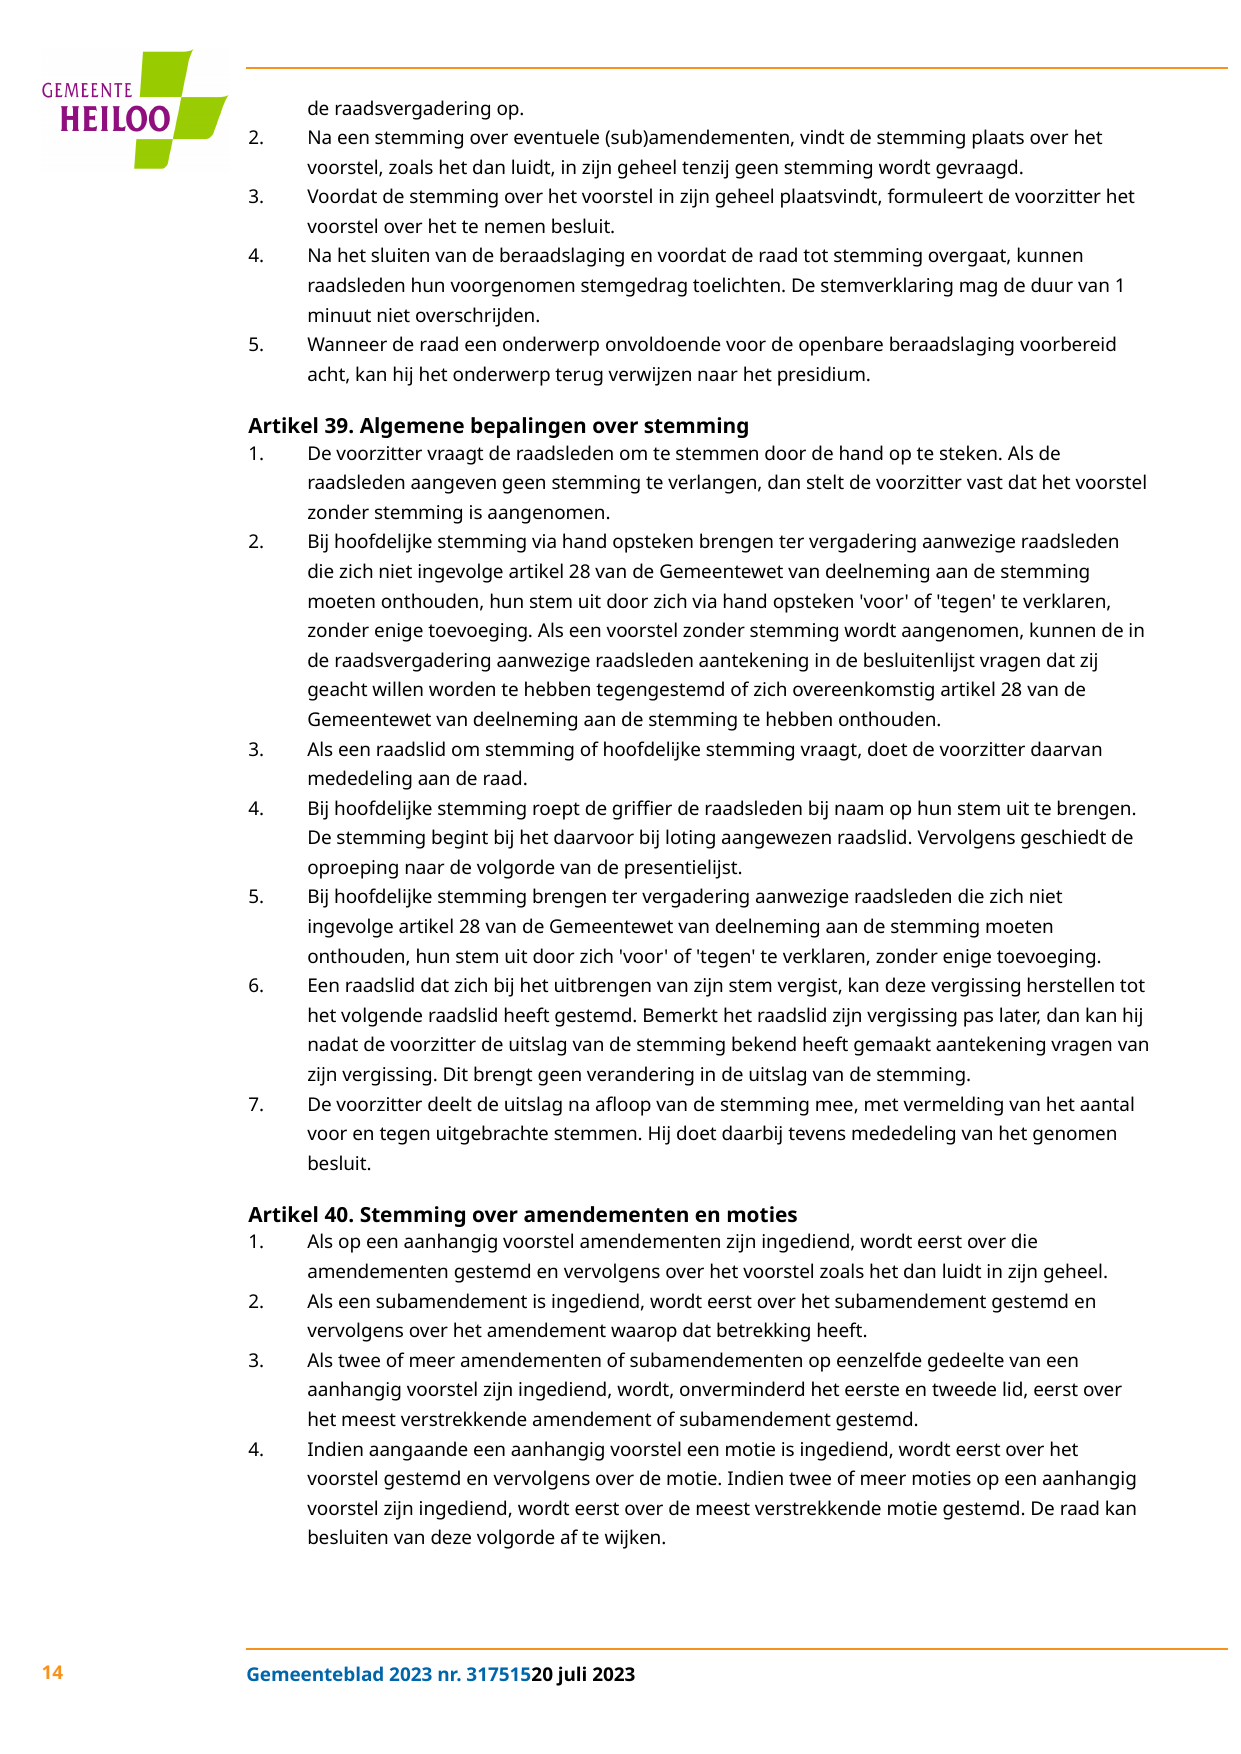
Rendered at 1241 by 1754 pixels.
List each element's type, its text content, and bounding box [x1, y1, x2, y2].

text Artikel 39. Algemene bepalingen over stemming [248, 411, 1152, 440]
list Als twee of meer amendementen of subamendementen op eenzelfde gedeelte van een aanhangig voorstel zijn ingediend, wordt, onverminderd het eerste en tweede lid, eerst over het meest verstrekkende amendement of subamendement gestemd. [248, 1347, 1152, 1432]
picture [41, 47, 231, 172]
list Na een stemming over eventuele (sub)amendementen, vindt de stemming plaats over het voorstel, zoals het dan luidt, in zijn geheel tenzij geen stemming wordt gevraagd. [248, 124, 1152, 180]
list Als op een aanhangig voorstel amendementen zijn ingediend, wordt eerst over die amendementen gestemd en vervolgens over het voorstel zoals het dan luidt in zijn geheel. [248, 1229, 1152, 1284]
list Als een raadslid om stemming of hoofdelijke stemming vraagt, doet de voorzitter daarvan mededeling aan de raad. [248, 736, 1152, 791]
list De voorzitter vraagt de raadsleden om te stemmen door de hand op te steken. Als de raadsleden aangeven geen stemming te verlangen, dan stelt de voorzitter vast dat het voorstel zonder stemming is aangenomen. [248, 440, 1152, 525]
list Indien aangaande een aanhangig voorstel een motie is ingediend, wordt eerst over het voorstel gestemd en vervolgens over de motie. Indien twee of meer moties op een aanhangig voorstel zijn ingediend, wordt eerst over de meest verstrekkende motie gestemd. De raad kan besluiten van deze volgorde af te wijken. [248, 1436, 1152, 1550]
list Bij hoofdelijke stemming roept de griffier de raadsleden bij naam op hun stem uit te brengen. De stemming begint bij het daarvoor bij loting aangewezen raadslid. Vervolgens geschiedt de oproeping naar de volgorde van de presentielijst. [248, 795, 1152, 880]
list Na het sluiten van de beraadslaging en voordat de raad tot stemming overgaat, kunnen raadsleden hun voorgenomen stemgedrag toelichten. De stemverklaring mag de duur van 1 minuut niet overschrijden. [248, 243, 1152, 328]
list Bij hoofdelijke stemming via hand opsteken brengen ter vergadering aanwezige raadsleden die zich niet ingevolge artikel 28 van de Gemeentewet van deelneming aan de stemming moeten onthouden, hun stem uit door zich via hand opsteken 'voor' of 'tegen' te verklaren, zonder enige toevoeging. Als een voorstel zonder stemming wordt aangenomen, kunnen de in de raadsvergadering aanwezige raadsleden aantekening in de besluitenlijst vragen dat zij geacht willen worden te hebben tegengestemd of zich overeenkomstig artikel 28 van de Gemeentewet van deelneming aan de stemming te hebben onthouden. [248, 529, 1152, 732]
text Artikel 40. Stemming over amendementen en moties [248, 1200, 1152, 1229]
list Wanneer de raad een onderwerp onvoldoende voor de openbare beraadslaging voorbereid acht, kan hij het onderwerp terug verwijzen naar het presidium. [248, 331, 1152, 387]
list Een raadslid dat zich bij het uitbrengen van zijn stem vergist, kan deze vergissing herstellen tot het volgende raadslid heeft gestemd. Bemerkt het raadslid zijn vergissing pas later, dan kan hij nadat de voorzitter de uitslag van de stemming bekend heeft gemaakt aantekening vragen van zijn vergissing. Dit brengt geen verandering in de uitslag van de stemming. [248, 972, 1152, 1087]
list Voordat de stemming over het voorstel in zijn geheel plaatsvindt, formuleert de voorzitter het voorstel over het te nemen besluit. [248, 183, 1152, 239]
list Bij hoofdelijke stemming brengen ter vergadering aanwezige raadsleden die zich niet ingevolge artikel 28 van de Gemeentewet van deelneming aan de stemming moeten onthouden, hun stem uit door zich 'voor' of 'tegen' te verklaren, zonder enige toevoeging. [248, 884, 1152, 968]
list de raadsvergadering op. [248, 95, 1152, 121]
list Als een subamendement is ingediend, wordt eerst over het subamendement gestemd en vervolgens over het amendement waarop dat betrekking heeft. [248, 1288, 1152, 1343]
list De voorzitter deelt de uitslag na afloop van de stemming mee, met vermelding van het aantal voor en tegen uitgebrachte stemmen. Hij doet daarbij tevens mededeling van het genomen besluit. [248, 1091, 1152, 1176]
